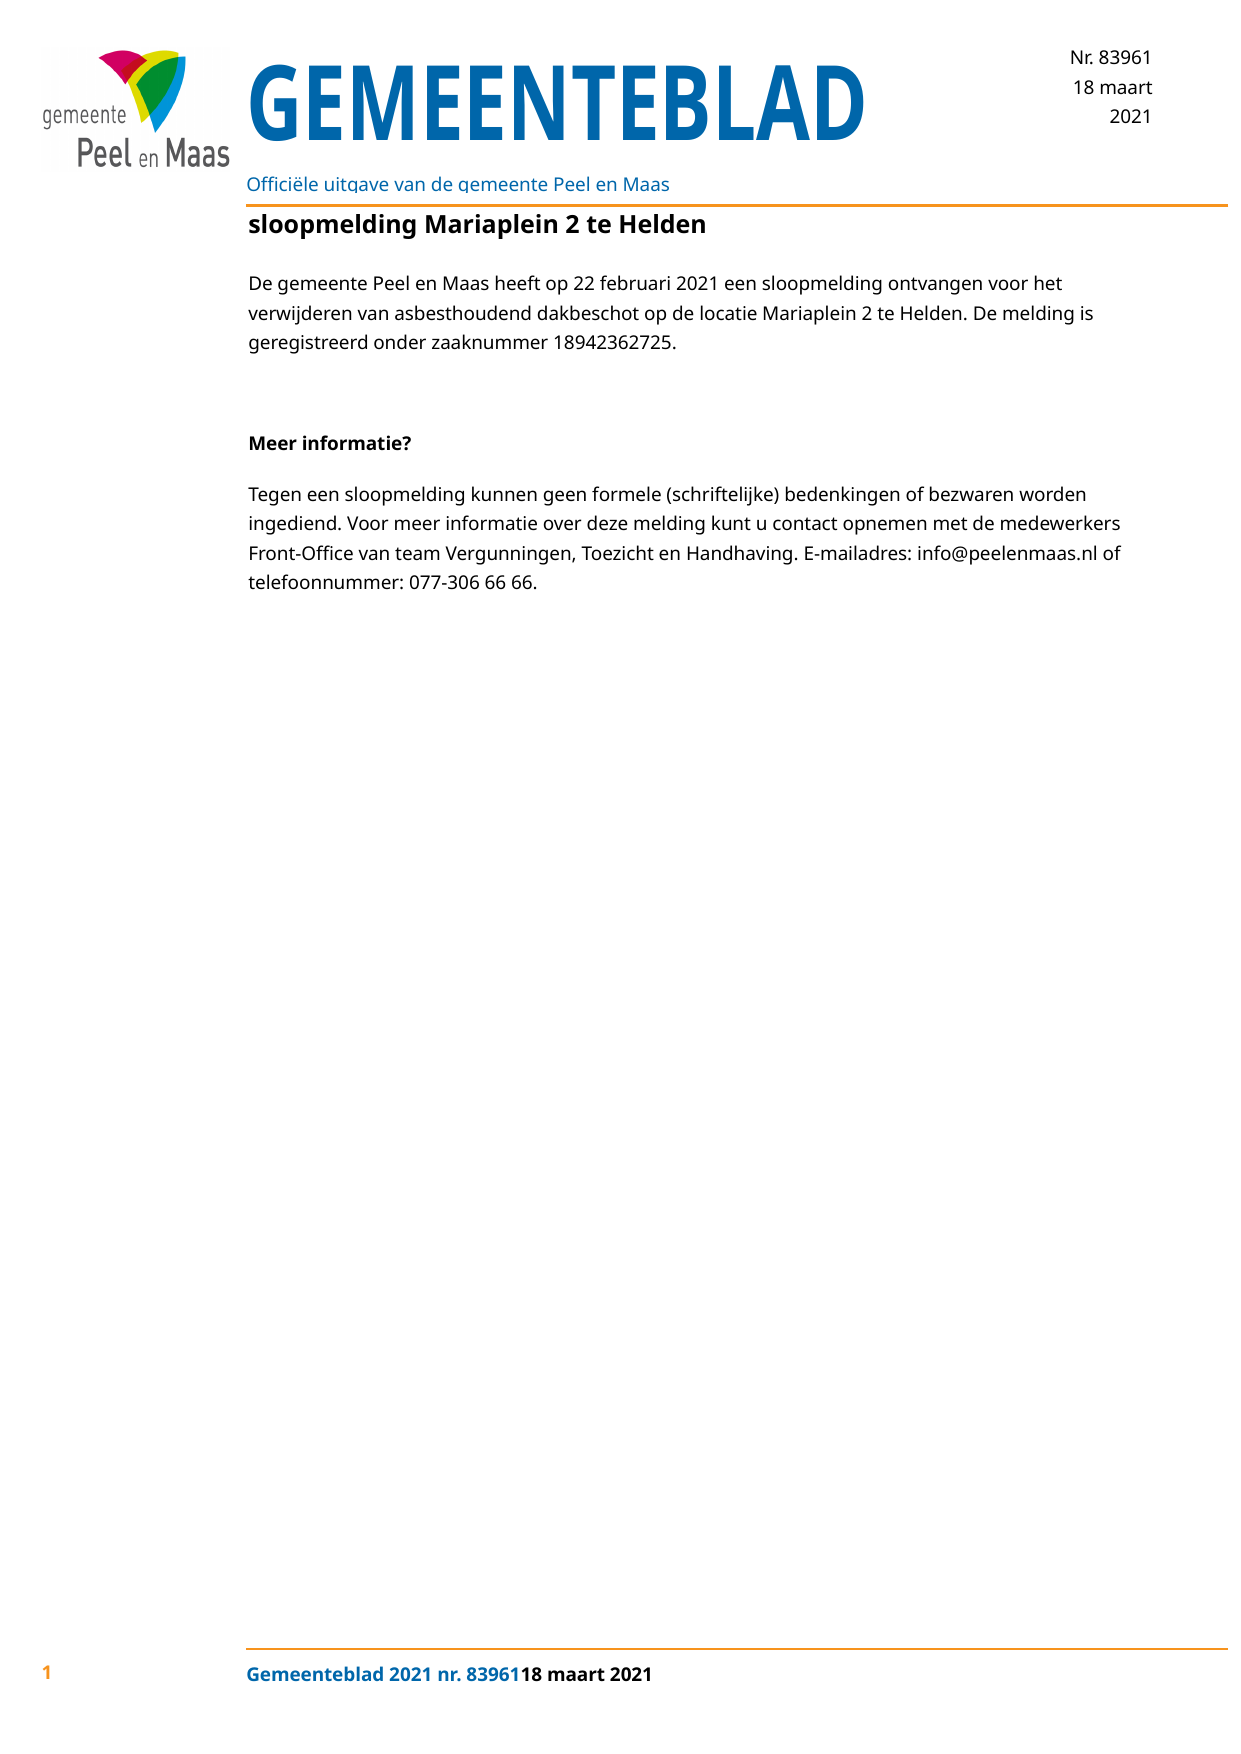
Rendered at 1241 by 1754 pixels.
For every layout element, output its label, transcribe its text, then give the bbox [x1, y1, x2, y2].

picture [41, 47, 231, 172]
text Tegen een sloopmelding kunnen geen formele (schriftelijke) bedenkingen of bezwaren worden ingediend. Voor meer informatie over deze melding kunt u contact opnemen met de medewerkers Front-Office van team Vergunningen, Toezicht en Handhaving. E-mailadres: info@peelenmaas.nl of telefoonnummer: 077-306 66 66. [248, 481, 1152, 595]
text De gemeente Peel en Maas heeft op 22 februari 2021 een sloopmelding ontvangen voor het verwijderen van asbesthoudend dakbeschot op de locatie Mariaplein 2 te Helden. De melding is geregistreerd onder zaaknummer 18942362725. [248, 270, 1152, 355]
text sloopmelding Mariaplein 2 te Helden [248, 207, 1152, 241]
text Meer informatie? [248, 430, 1152, 456]
